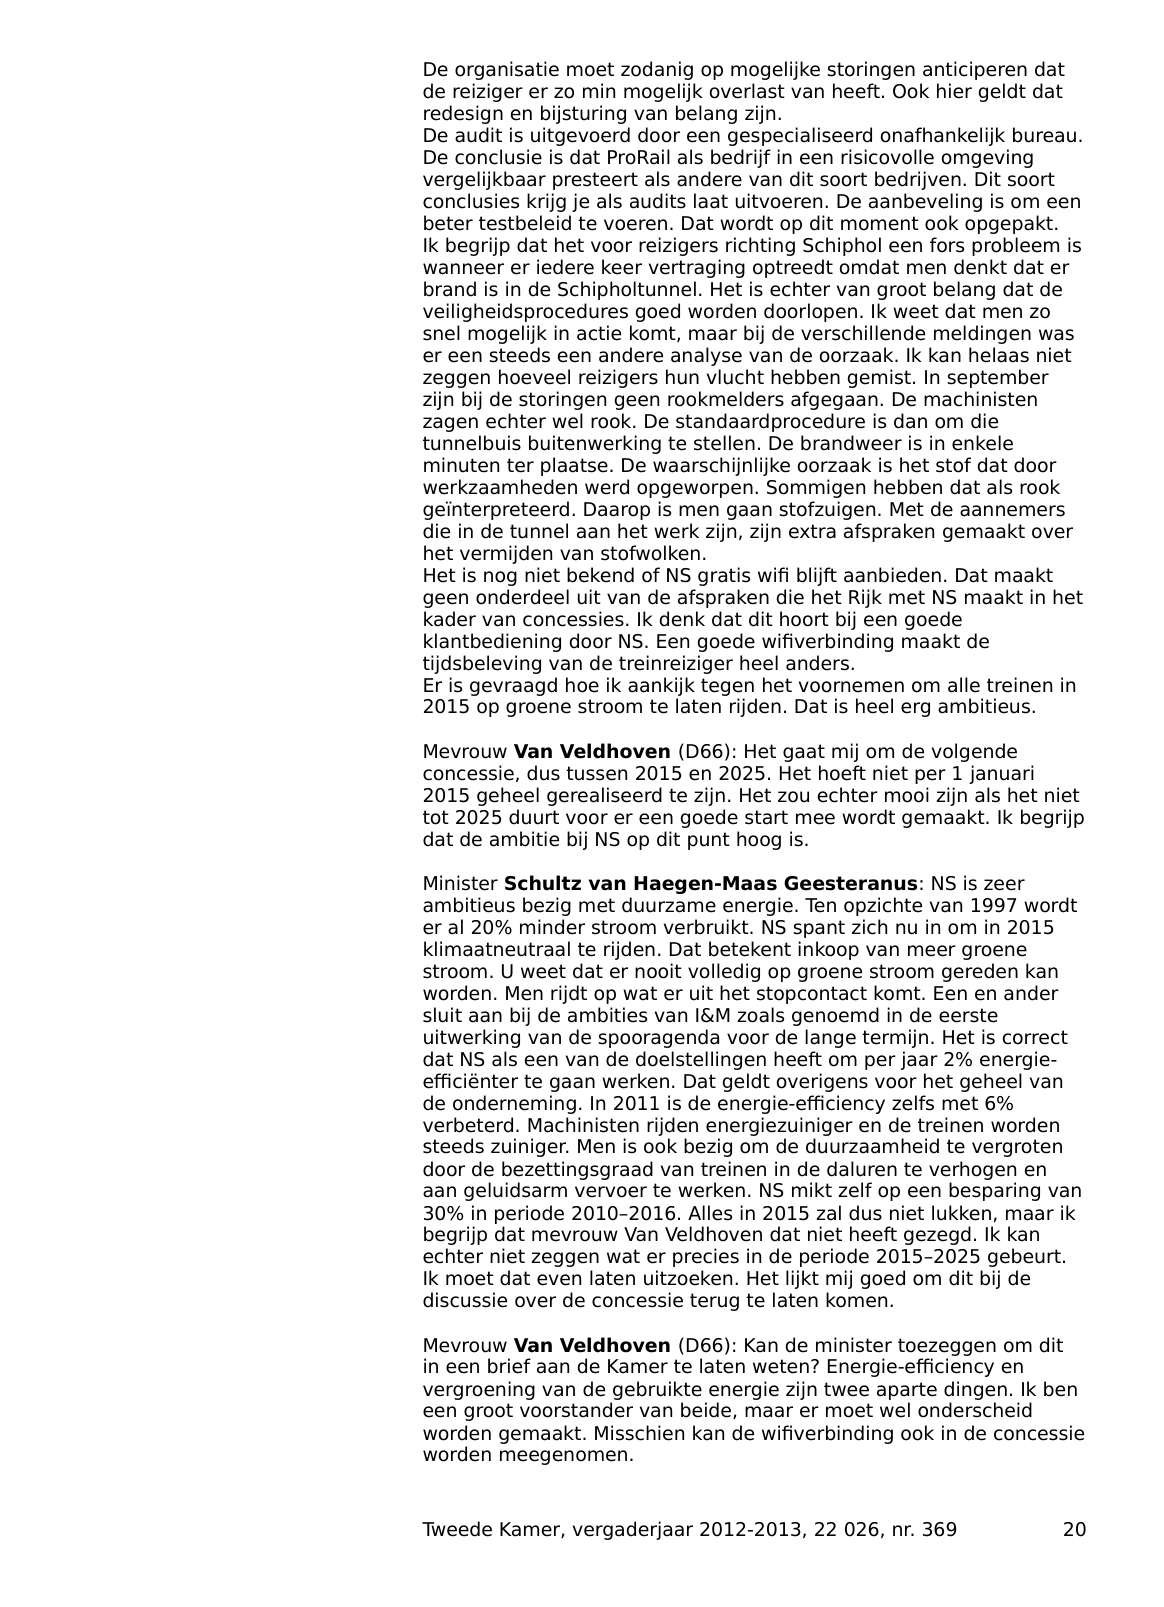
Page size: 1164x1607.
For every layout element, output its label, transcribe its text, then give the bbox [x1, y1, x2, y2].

text Minister Schultz van Haegen-Maas Geesteranus: NS is zeer ambitieus bezig met duurzame energie. Ten opzichte van 1997 wordt er al 20% minder stroom verbruikt. NS spant zich nu in om in 2015 klimaatneutraal te rijden. Dat betekent inkoop van meer groene stroom. U weet dat er nooit volledig op groene stroom gereden kan worden. Men rijdt op wat er uit het stopcontact komt. Een en ander sluit aan bij de ambities van I&M zoals genoemd in de eerste uitwerking van de spooragenda voor de lange termijn. Het is correct dat NS als een van de doelstellingen heeft om per jaar 2% energie-efficiënter te gaan werken. Dat geldt overigens voor het geheel van de onderneming. In 2011 is de energie-efficiency zelfs met 6% verbeterd. Machinisten rijden energiezuiniger en de treinen worden steeds zuiniger. Men is ook bezig om de duurzaamheid te vergroten door de bezettingsgraad van treinen in de daluren te verhogen en aan geluidsarm vervoer te werken. NS mikt zelf op een besparing van 30% in periode 2010–2016. Alles in 2015 zal dus niet lukken, maar ik begrijp dat mevrouw Van Veldhoven dat niet heeft gezegd. Ik kan echter niet zeggen wat er precies in de periode 2015–2025 gebeurt. Ik moet dat even laten uitzoeken. Het lijkt mij goed om dit bij de discussie over de concessie terug te laten komen. [422, 873, 1087, 1312]
text Mevrouw Van Veldhoven (D66): Kan de minister toezeggen om dit in een brief aan de Kamer te laten weten? Energie-efficiency en vergroening van de gebruikte energie zijn twee aparte dingen. Ik ben een groot voorstander van beide, maar er moet wel onderscheid worden gemaakt. Misschien kan de wifiverbinding ook in de concessie worden meegenomen. [422, 1334, 1087, 1466]
text Ik begrijp dat het voor reizigers richting Schiphol een fors probleem is wanneer er iedere keer vertraging optreedt omdat men denkt dat er brand is in de Schipholtunnel. Het is echter van groot belang dat de veiligheidsprocedures goed worden doorlopen. Ik weet dat men zo snel mogelijk in actie komt, maar bij de verschillende meldingen was er een steeds een andere analyse van de oorzaak. Ik kan helaas niet zeggen hoeveel reizigers hun vlucht hebben gemist. In september zijn bij de storingen geen rookmelders afgegaan. De machinisten zagen echter wel rook. De standaardprocedure is dan om die tunnelbuis buitenwerking te stellen. De brandweer is in enkele minuten ter plaatse. De waarschijnlijke oorzaak is het stof dat door werkzaamheden werd opgeworpen. Sommigen hebben dat als rook geïnterpreteerd. Daarop is men gaan stofzuigen. Met de aannemers die in de tunnel aan het werk zijn, zijn extra afspraken gemaakt over het vermijden van stofwolken. [422, 235, 1087, 564]
text De organisatie moet zodanig op mogelijke storingen anticiperen dat de reiziger er zo min mogelijk overlast van heeft. Ook hier geldt dat redesign en bijsturing van belang zijn. [422, 59, 1087, 125]
text Mevrouw Van Veldhoven (D66): Het gaat mij om de volgende concessie, dus tussen 2015 en 2025. Het hoeft niet per 1 januari 2015 geheel gerealiseerd te zijn. Het zou echter mooi zijn als het niet tot 2025 duurt voor er een goede start mee wordt gemaakt. Ik begrijp dat de ambitie bij NS op dit punt hoog is. [422, 741, 1087, 851]
text De audit is uitgevoerd door een gespecialiseerd onafhankelijk bureau. De conclusie is dat ProRail als bedrijf in een risicovolle omgeving vergelijkbaar presteert als andere van dit soort bedrijven. Dit soort conclusies krijg je als audits laat uitvoeren. De aanbeveling is om een beter testbeleid te voeren. Dat wordt op dit moment ook opgepakt. [422, 125, 1087, 235]
text Het is nog niet bekend of NS gratis wifi blijft aanbieden. Dat maakt geen onderdeel uit van de afspraken die het Rijk met NS maakt in het kader van concessies. Ik denk dat dit hoort bij een goede klantbediening door NS. Een goede wifiverbinding maakt de tijdsbeleving van de treinreiziger heel anders. [422, 564, 1087, 674]
text Er is gevraagd hoe ik aankijk tegen het voornemen om alle treinen in 2015 op groene stroom te laten rijden. Dat is heel erg ambitieus. [422, 674, 1087, 718]
